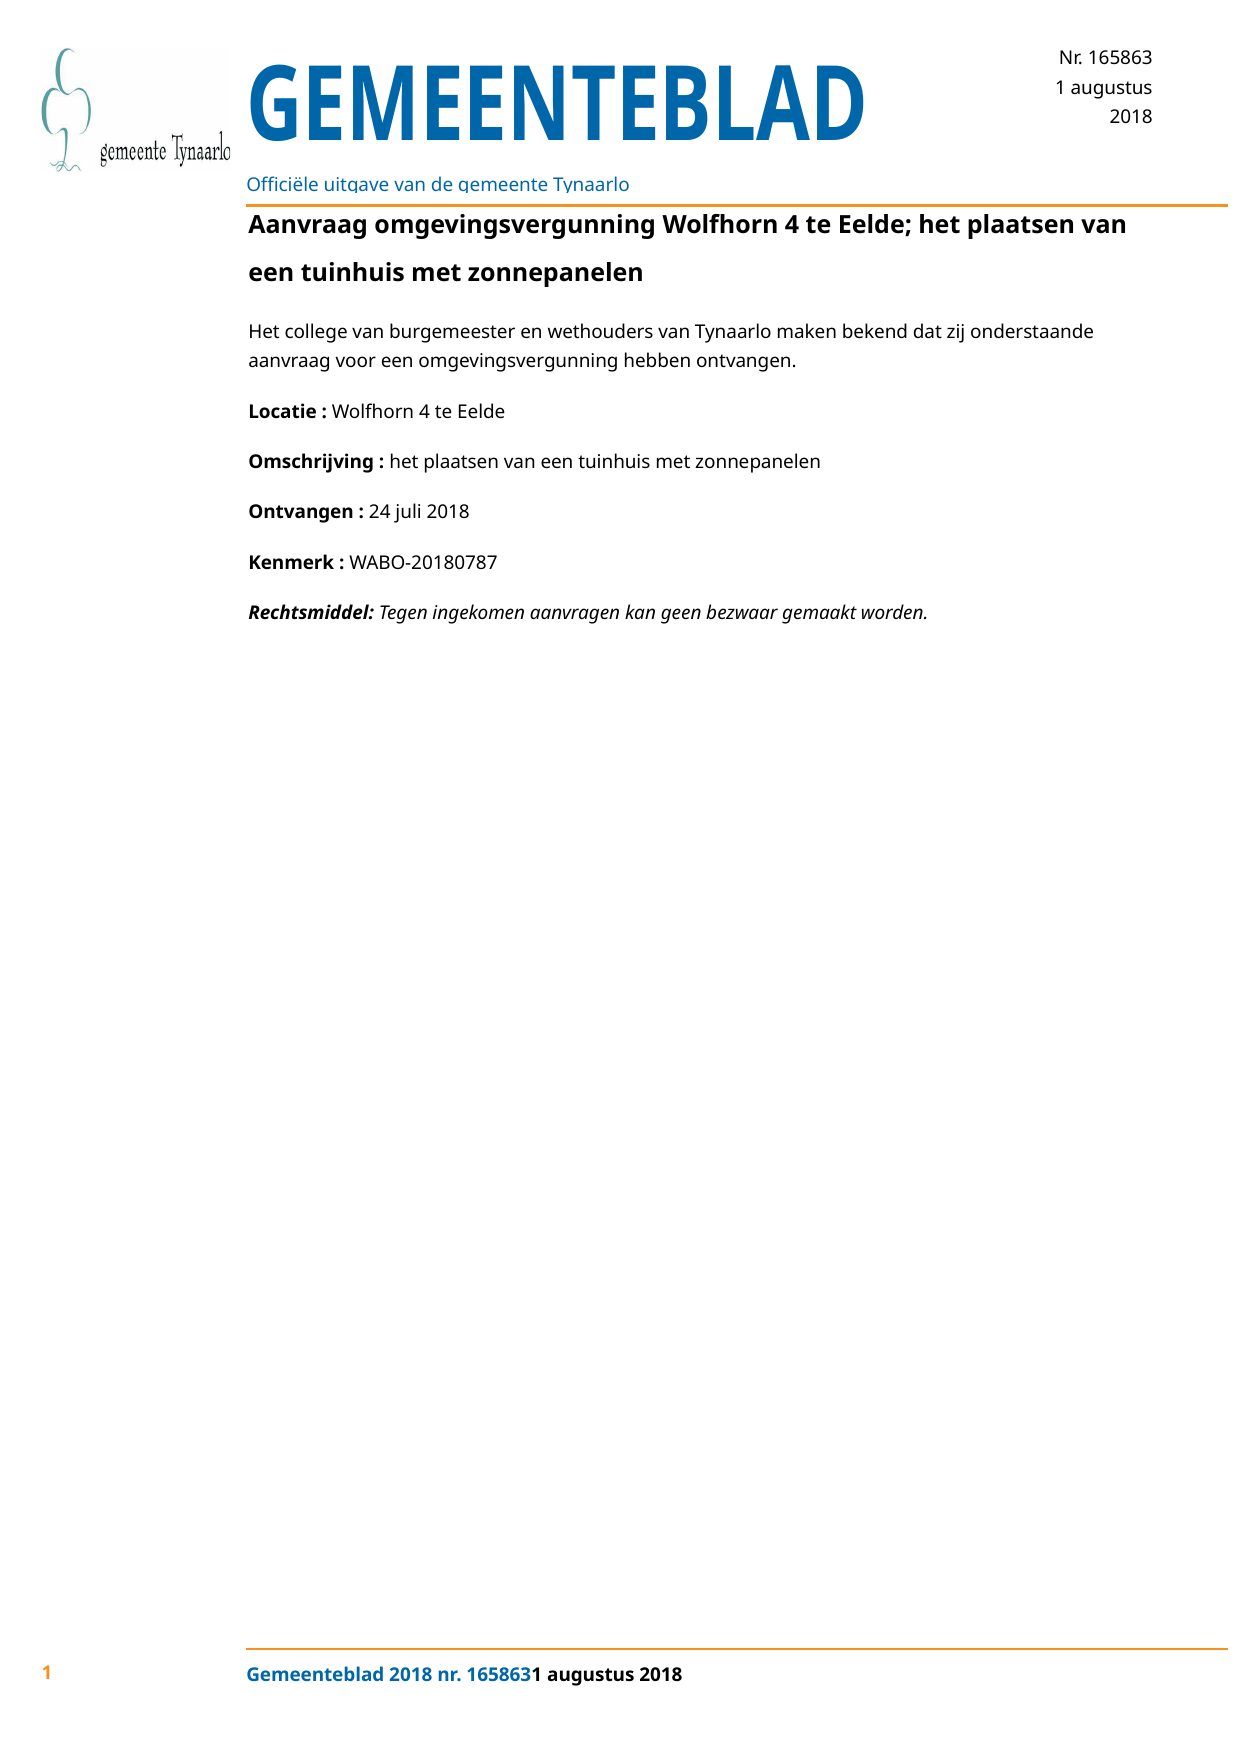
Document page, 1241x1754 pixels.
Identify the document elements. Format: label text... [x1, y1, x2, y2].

text Kenmerk : WABO-20180787 [248, 549, 1152, 575]
text Ontvangen : 24 juli 2018 [248, 499, 1152, 524]
text Rechtsmiddel: Tegen ingekomen aanvragen kan geen bezwaar gemaakt worden. [248, 599, 1152, 625]
text Het college van burgemeester en wethouders van Tynaarlo maken bekend dat zij onderstaande aanvraag voor een omgevingsvergunning hebben ontvangen. [248, 318, 1152, 373]
text Aanvraag omgevingsvergunning Wolfhorn 4 te Eelde; het plaatsen van een tuinhuis met zonnepanelen [248, 207, 1152, 288]
text Locatie : Wolfhorn 4 te Eelde [248, 398, 1152, 424]
text Omschrijving : het plaatsen van een tuinhuis met zonnepanelen [248, 448, 1152, 474]
picture [41, 47, 231, 172]
